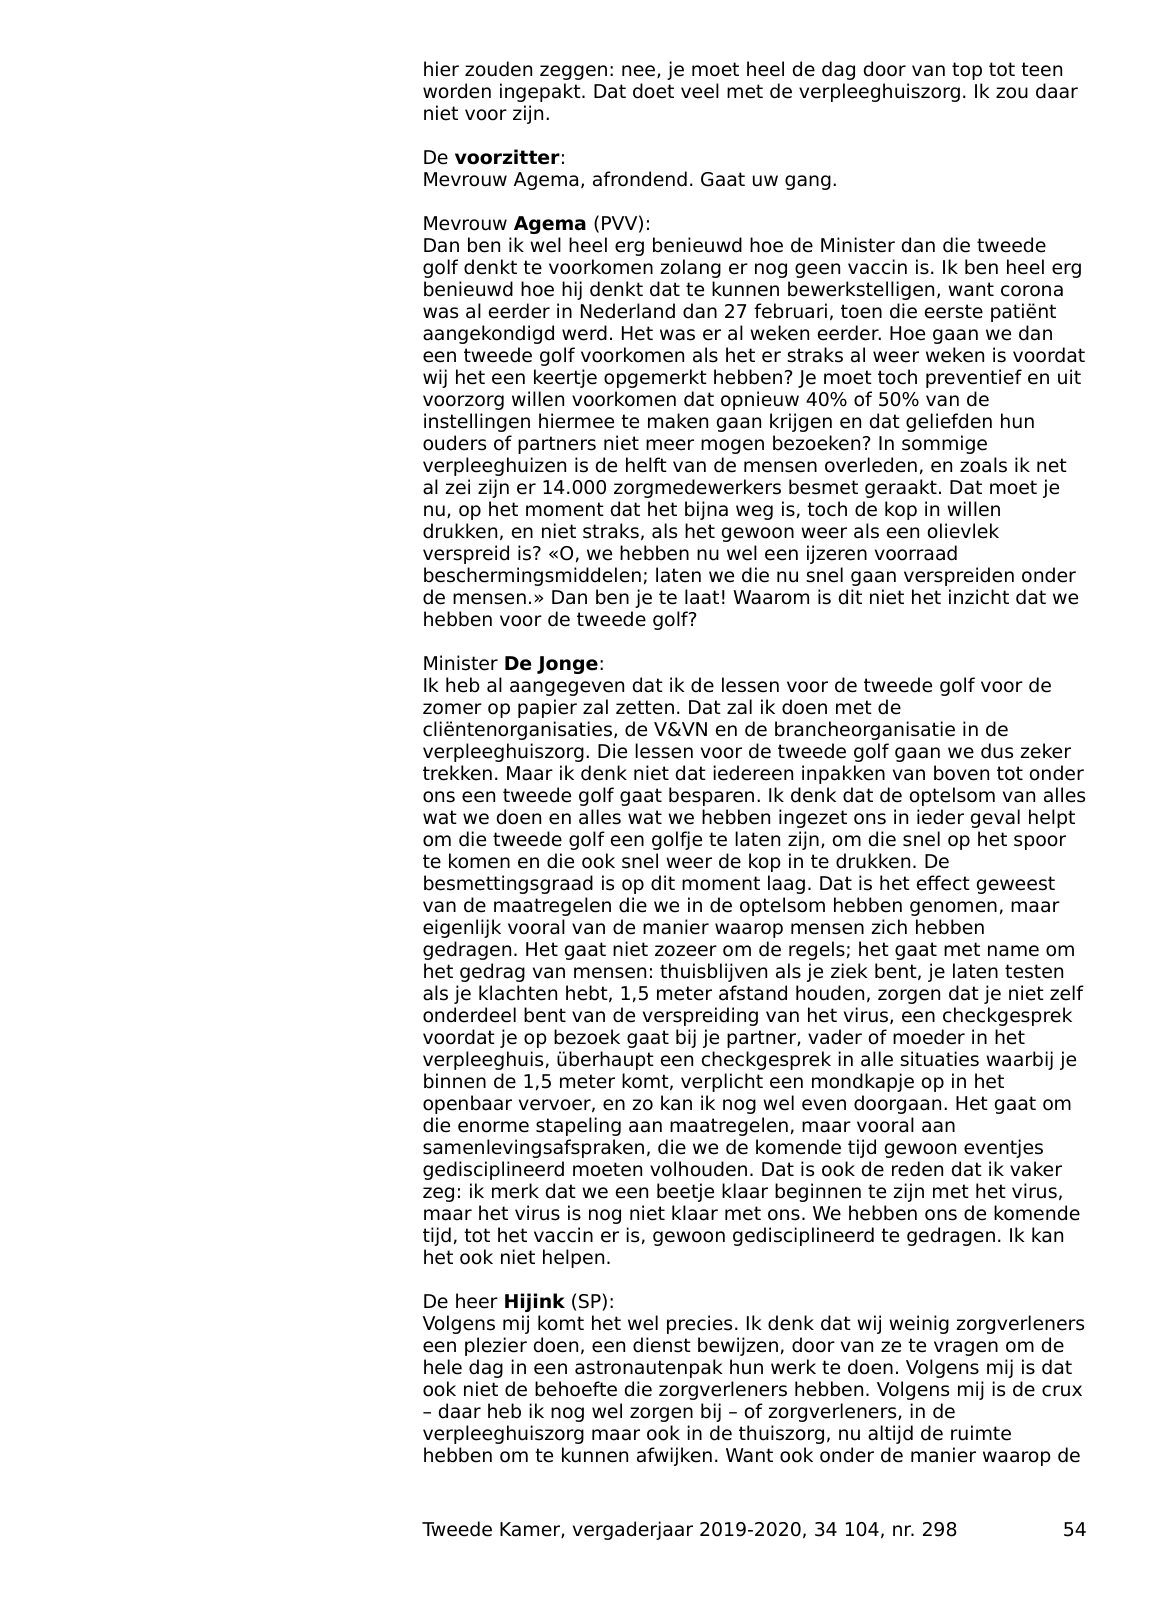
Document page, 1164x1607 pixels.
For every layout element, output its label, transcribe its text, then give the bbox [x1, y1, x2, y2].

text Dan ben ik wel heel erg benieuwd hoe de Minister dan die tweede golf denkt te voorkomen zolang er nog geen vaccin is. Ik ben heel erg benieuwd hoe hij denkt dat te kunnen bewerkstelligen, want corona was al eerder in Nederland dan 27 februari, toen die eerste patiënt aangekondigd werd. Het was er al weken eerder. Hoe gaan we dan een tweede golf voorkomen als het er straks al weer weken is voordat wij het een keertje opgemerkt hebben? Je moet toch preventief en uit voorzorg willen voorkomen dat opnieuw 40% of 50% van de instellingen hiermee te maken gaan krijgen en dat geliefden hun ouders of partners niet meer mogen bezoeken? In sommige verpleeghuizen is de helft van de mensen overleden, en zoals ik net al zei zijn er 14.000 zorgmedewerkers besmet geraakt. Dat moet je nu, op het moment dat het bijna weg is, toch de kop in willen drukken, en niet straks, als het gewoon weer als een olievlek verspreid is? «O, we hebben nu wel een ijzeren voorraad beschermingsmiddelen; laten we die nu snel gaan verspreiden onder de mensen.» Dan ben je te laat! Waarom is dit niet het inzicht dat we hebben voor de tweede golf? [422, 235, 1087, 631]
text Mevrouw Agema (PVV): [422, 213, 1087, 235]
text hier zouden zeggen: nee, je moet heel de dag door van top tot teen worden ingepakt. Dat doet veel met de verpleeghuiszorg. Ik zou daar niet voor zijn. [422, 59, 1087, 125]
text De voorzitter: [422, 147, 1087, 169]
text Mevrouw Agema, afrondend. Gaat uw gang. [422, 169, 1087, 191]
text Volgens mij komt het wel precies. Ik denk dat wij weinig zorgverleners een plezier doen, een dienst bewijzen, door van ze te vragen om de hele dag in een astronautenpak hun werk te doen. Volgens mij is dat ook niet de behoefte die zorgverleners hebben. Volgens mij is de crux – daar heb ik nog wel zorgen bij – of zorgverleners, in de verpleeghuiszorg maar ook in de thuiszorg, nu altijd de ruimte hebben om te kunnen afwijken. Want ook onder de manier waarop de [422, 1313, 1087, 1467]
text De heer Hijink (SP): [422, 1291, 1087, 1313]
text Ik heb al aangegeven dat ik de lessen voor de tweede golf voor de zomer op papier zal zetten. Dat zal ik doen met de cliëntenorganisaties, de V&VN en de brancheorganisatie in de verpleeghuiszorg. Die lessen voor de tweede golf gaan we dus zeker trekken. Maar ik denk niet dat iedereen inpakken van boven tot onder ons een tweede golf gaat besparen. Ik denk dat de optelsom van alles wat we doen en alles wat we hebben ingezet ons in ieder geval helpt om die tweede golf een golfje te laten zijn, om die snel op het spoor te komen en die ook snel weer de kop in te drukken. De besmettingsgraad is op dit moment laag. Dat is het effect geweest van de maatregelen die we in de optelsom hebben genomen, maar eigenlijk vooral van de manier waarop mensen zich hebben gedragen. Het gaat niet zozeer om de regels; het gaat met name om het gedrag van mensen: thuisblijven als je ziek bent, je laten testen als je klachten hebt, 1,5 meter afstand houden, zorgen dat je niet zelf onderdeel bent van de verspreiding van het virus, een checkgesprek voordat je op bezoek gaat bij je partner, vader of moeder in het verpleeghuis, überhaupt een checkgesprek in alle situaties waarbij je binnen de 1,5 meter komt, verplicht een mondkapje op in het openbaar vervoer, en zo kan ik nog wel even doorgaan. Het gaat om die enorme stapeling aan maatregelen, maar vooral aan samenlevingsafspraken, die we de komende tijd gewoon eventjes gedisciplineerd moeten volhouden. Dat is ook de reden dat ik vaker zeg: ik merk dat we een beetje klaar beginnen te zijn met het virus, maar het virus is nog niet klaar met ons. We hebben ons de komende tijd, tot het vaccin er is, gewoon gedisciplineerd te gedragen. Ik kan het ook niet helpen. [422, 675, 1087, 1268]
text Minister De Jonge: [422, 653, 1087, 675]
